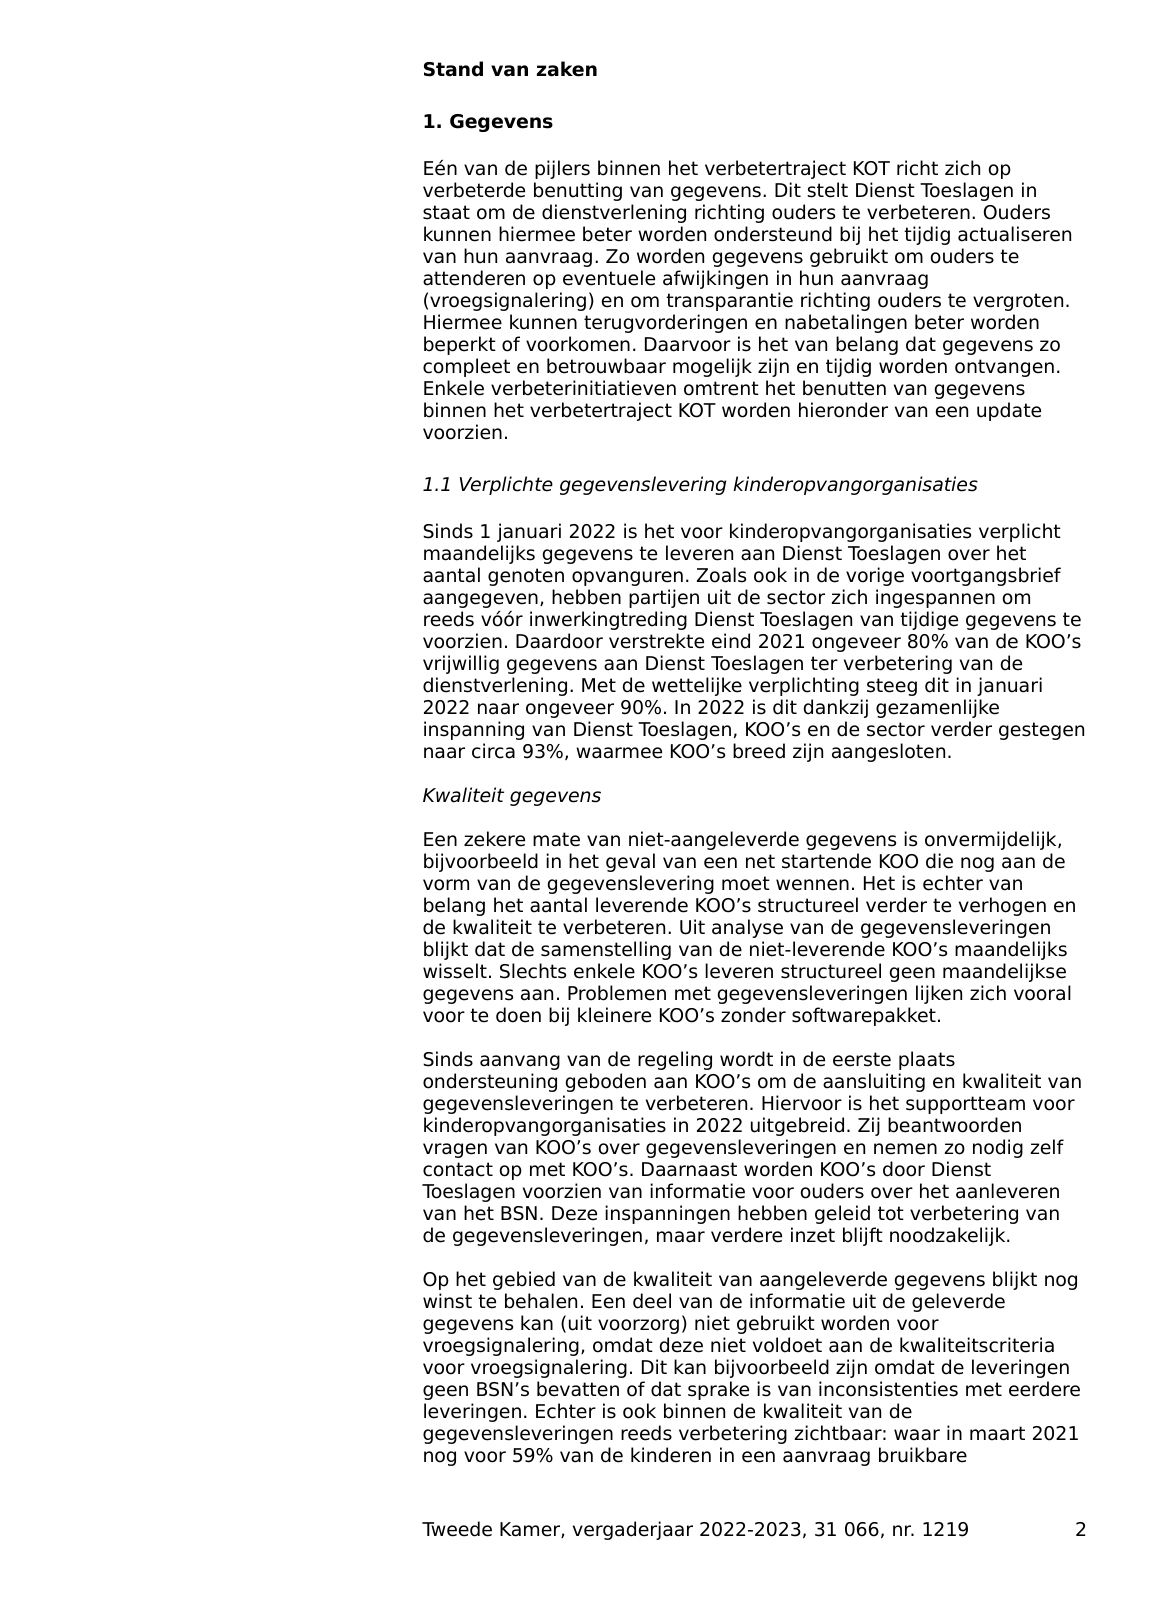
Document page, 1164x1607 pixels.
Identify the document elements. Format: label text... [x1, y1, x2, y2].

subtitle Kwaliteit gegevens [422, 785, 1087, 807]
subtitle 1. Gegevens [422, 111, 1087, 133]
text Een zekere mate van niet-aangeleverde gegevens is onvermijdelijk, bijvoorbeeld in het geval van een net startende KOO die nog aan de vorm van de gegevenslevering moet wennen. Het is echter van belang het aantal leverende KOO’s structureel verder te verhogen en de kwaliteit te verbeteren. Uit analyse van de gegevensleveringen blijkt dat de samenstelling van de niet-leverende KOO’s maandelijks wisselt. Slechts enkele KOO’s leveren structureel geen maandelijkse gegevens aan. Problemen met gegevensleveringen lijken zich vooral voor te doen bij kleinere KOO’s zonder softwarepakket. [422, 829, 1087, 1027]
text Eén van de pijlers binnen het verbetertraject KOT richt zich op verbeterde benutting van gegevens. Dit stelt Dienst Toeslagen in staat om de dienstverlening richting ouders te verbeteren. Ouders kunnen hiermee beter worden ondersteund bij het tijdig actualiseren van hun aanvraag. Zo worden gegevens gebruikt om ouders te attenderen op eventuele afwijkingen in hun aanvraag (vroegsignalering) en om transparantie richting ouders te vergroten. Hiermee kunnen terugvorderingen en nabetalingen beter worden beperkt of voorkomen. Daarvoor is het van belang dat gegevens zo compleet en betrouwbaar mogelijk zijn en tijdig worden ontvangen. Enkele verbeterinitiatieven omtrent het benutten van gegevens binnen het verbetertraject KOT worden hieronder van een update voorzien. [422, 158, 1087, 444]
subtitle 1.1 Verplichte gegevenslevering kinderopvangorganisaties [422, 474, 1087, 496]
subtitle Stand van zaken [422, 59, 1087, 81]
text Sinds 1 januari 2022 is het voor kinderopvangorganisaties verplicht maandelijks gegevens te leveren aan Dienst Toeslagen over het aantal genoten opvanguren. Zoals ook in de vorige voortgangsbrief aangegeven, hebben partijen uit de sector zich ingespannen om reeds vóór inwerkingtreding Dienst Toeslagen van tijdige gegevens te voorzien. Daardoor verstrekte eind 2021 ongeveer 80% van de KOO’s vrijwillig gegevens aan Dienst Toeslagen ter verbetering van de dienstverlening. Met de wettelijke verplichting steeg dit in januari 2022 naar ongeveer 90%. In 2022 is dit dankzij gezamenlijke inspanning van Dienst Toeslagen, KOO’s en de sector verder gestegen naar circa 93%, waarmee KOO’s breed zijn aangesloten. [422, 521, 1087, 762]
text Op het gebied van de kwaliteit van aangeleverde gegevens blijkt nog winst te behalen. Een deel van de informatie uit de geleverde gegevens kan (uit voorzorg) niet gebruikt worden voor vroegsignalering, omdat deze niet voldoet aan de kwaliteitscriteria voor vroegsignalering. Dit kan bijvoorbeeld zijn omdat de leveringen geen BSN’s bevatten of dat sprake is van inconsistenties met eerdere leveringen. Echter is ook binnen de kwaliteit van de gegevensleveringen reeds verbetering zichtbaar: waar in maart 2021 nog voor 59% van de kinderen in een aanvraag bruikbare [422, 1269, 1087, 1467]
text Sinds aanvang van de regeling wordt in de eerste plaats ondersteuning geboden aan KOO’s om de aansluiting en kwaliteit van gegevensleveringen te verbeteren. Hiervoor is het supportteam voor kinderopvangorganisaties in 2022 uitgebreid. Zij beantwoorden vragen van KOO’s over gegevensleveringen en nemen zo nodig zelf contact op met KOO’s. Daarnaast worden KOO’s door Dienst Toeslagen voorzien van informatie voor ouders over het aanleveren van het BSN. Deze inspanningen hebben geleid tot verbetering van de gegevensleveringen, maar verdere inzet blijft noodzakelijk. [422, 1049, 1087, 1247]
